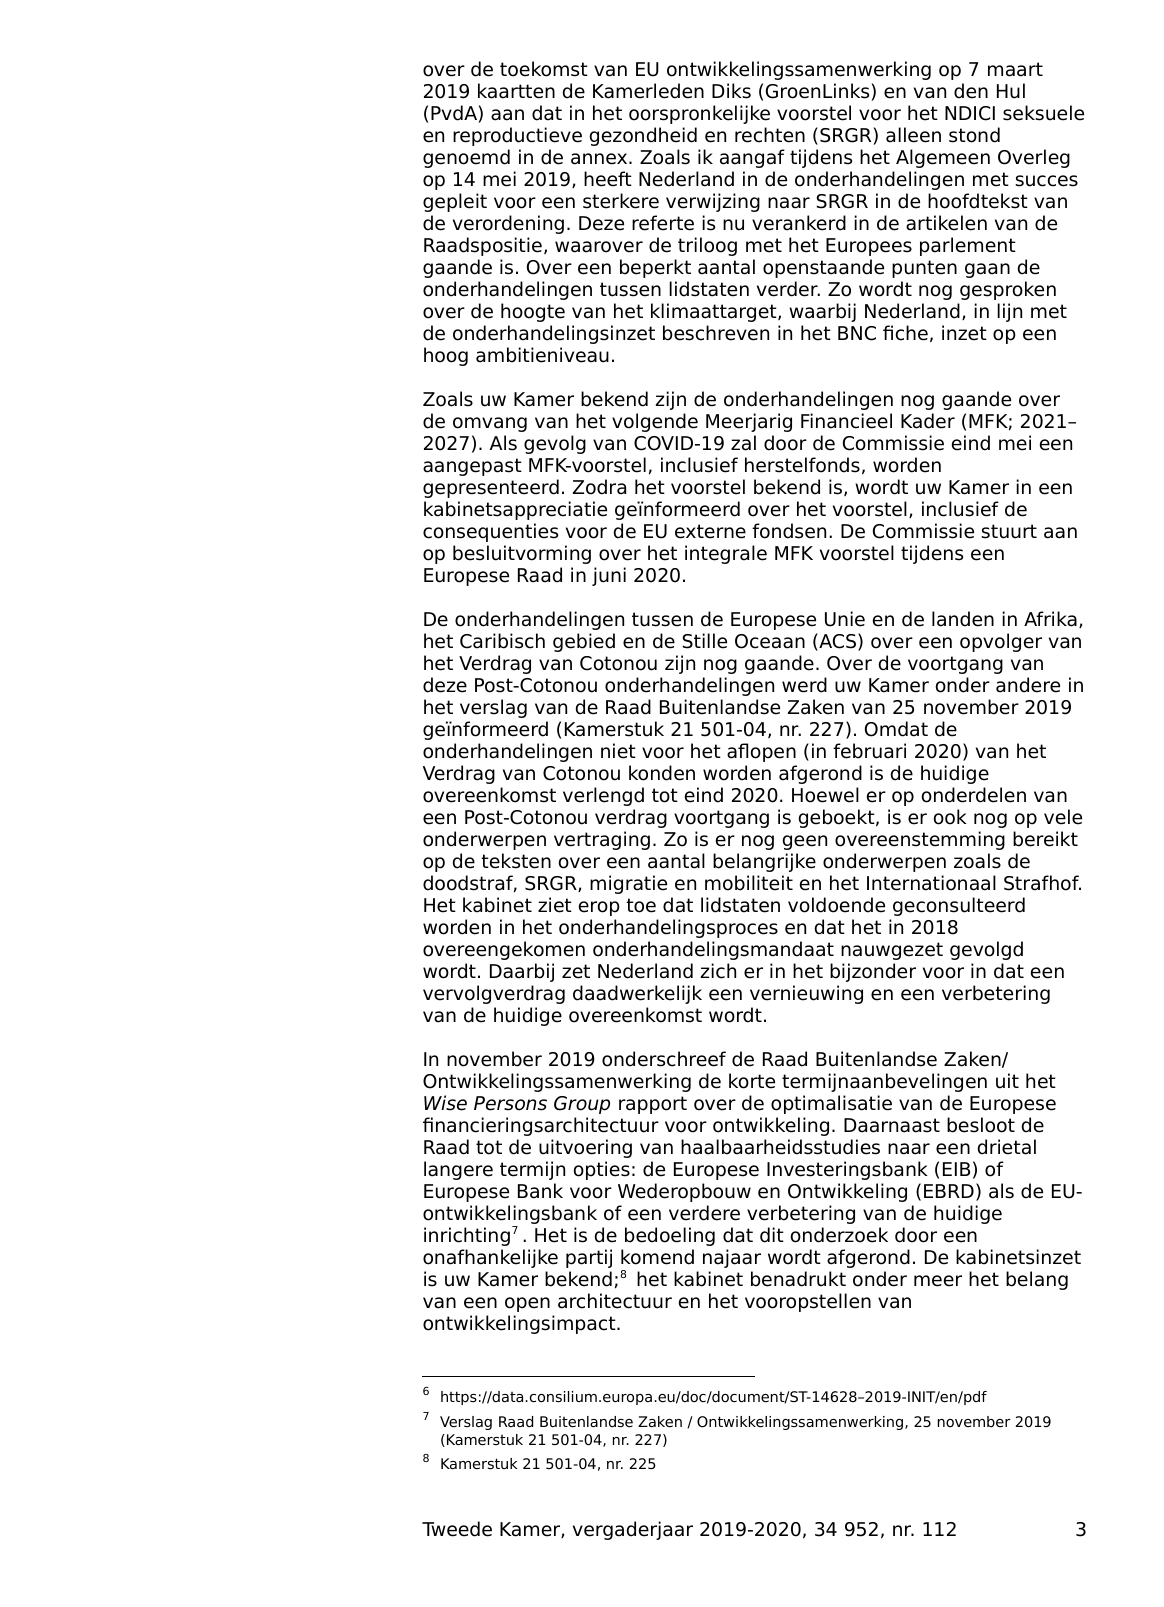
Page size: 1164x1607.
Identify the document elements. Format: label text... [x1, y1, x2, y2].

text De onderhandelingen tussen de Europese Unie en de landen in Afrika, het Caribisch gebied en de Stille Oceaan (ACS) over een opvolger van het Verdrag van Cotonou zijn nog gaande. Over de voortgang van deze Post-Cotonou onderhandelingen werd uw Kamer onder andere in het verslag van de Raad Buitenlandse Zaken van 25 november 2019 geïnformeerd (Kamerstuk 21 501-04, nr. 227). Omdat de onderhandelingen niet voor het aflopen (in februari 2020) van het Verdrag van Cotonou konden worden afgerond is de huidige overeenkomst verlengd tot eind 2020. Hoewel er op onderdelen van een Post-Cotonou verdrag voortgang is geboekt, is er ook nog op vele onderwerpen vertraging. Zo is er nog geen overeenstemming bereikt op de teksten over een aantal belangrijke onderwerpen zoals de doodstraf, SRGR, migratie en mobiliteit en het Internationaal Strafhof. Het kabinet ziet erop toe dat lidstaten voldoende geconsulteerd worden in het onderhandelingsproces en dat het in 2018 overeengekomen onderhandelingsmandaat nauwgezet gevolgd wordt. Daarbij zet Nederland zich er in het bijzonder voor in dat een vervolgverdrag daadwerkelijk een vernieuwing en een verbetering van de huidige overeenkomst wordt. [422, 609, 1087, 1027]
text https://data.consilium.europa.eu/doc/document/ST-14628–2019-INIT/en/pdf [422, 1385, 1087, 1407]
text In november 2019 onderschreef de Raad Buitenlandse Zaken/ Ontwikkelingssamenwerking de korte termijnaanbevelingen uit het Wise Persons Group rapport over de optimalisatie van de Europese financieringsarchitectuur voor ontwikkeling. Daarnaast besloot de Raad tot de uitvoering van haalbaarheidsstudies naar een drietal langere termijn opties: de Europese Investeringsbank (EIB) of Europese Bank voor Wederopbouw en Ontwikkeling (EBRD) als de EU-ontwikkelingsbank of een verdere verbetering van de huidige inrichting. Het is de bedoeling dat dit onderzoek door een onafhankelijke partij komend najaar wordt afgerond. De kabinetsinzet is uw Kamer bekend; het kabinet benadrukt onder meer het belang van een open architectuur en het vooropstellen van ontwikkelingsimpact. [422, 1049, 1087, 1334]
text Kamerstuk 21 501-04, nr. 225 [422, 1452, 1087, 1474]
text over de toekomst van EU ontwikkelingssamenwerking op 7 maart 2019 kaartten de Kamerleden Diks (GroenLinks) en van den Hul (PvdA) aan dat in het oorspronkelijke voorstel voor het NDICI seksuele en reproductieve gezondheid en rechten (SRGR) alleen stond genoemd in de annex. Zoals ik aangaf tijdens het Algemeen Overleg op 14 mei 2019, heeft Nederland in de onderhandelingen met succes gepleit voor een sterkere verwijzing naar SRGR in de hoofdtekst van de verordening. Deze referte is nu verankerd in de artikelen van de Raadspositie, waarover de triloog met het Europees parlement gaande is. Over een beperkt aantal openstaande punten gaan de onderhandelingen tussen lidstaten verder. Zo wordt nog gesproken over de hoogte van het klimaattarget, waarbij Nederland, in lijn met de onderhandelingsinzet beschreven in het BNC fiche, inzet op een hoog ambitieniveau. [422, 59, 1087, 367]
text Verslag Raad Buitenlandse Zaken / Ontwikkelingssamenwerking, 25 november 2019 (Kamerstuk 21 501-04, nr. 227) [422, 1410, 1087, 1449]
text Zoals uw Kamer bekend zijn de onderhandelingen nog gaande over de omvang van het volgende Meerjarig Financieel Kader (MFK; 2021–2027). Als gevolg van COVID-19 zal door de Commissie eind mei een aangepast MFK-voorstel, inclusief herstelfonds, worden gepresenteerd. Zodra het voorstel bekend is, wordt uw Kamer in een kabinetsappreciatie geïnformeerd over het voorstel, inclusief de consequenties voor de EU externe fondsen. De Commissie stuurt aan op besluitvorming over het integrale MFK voorstel tijdens een Europese Raad in juni 2020. [422, 389, 1087, 587]
